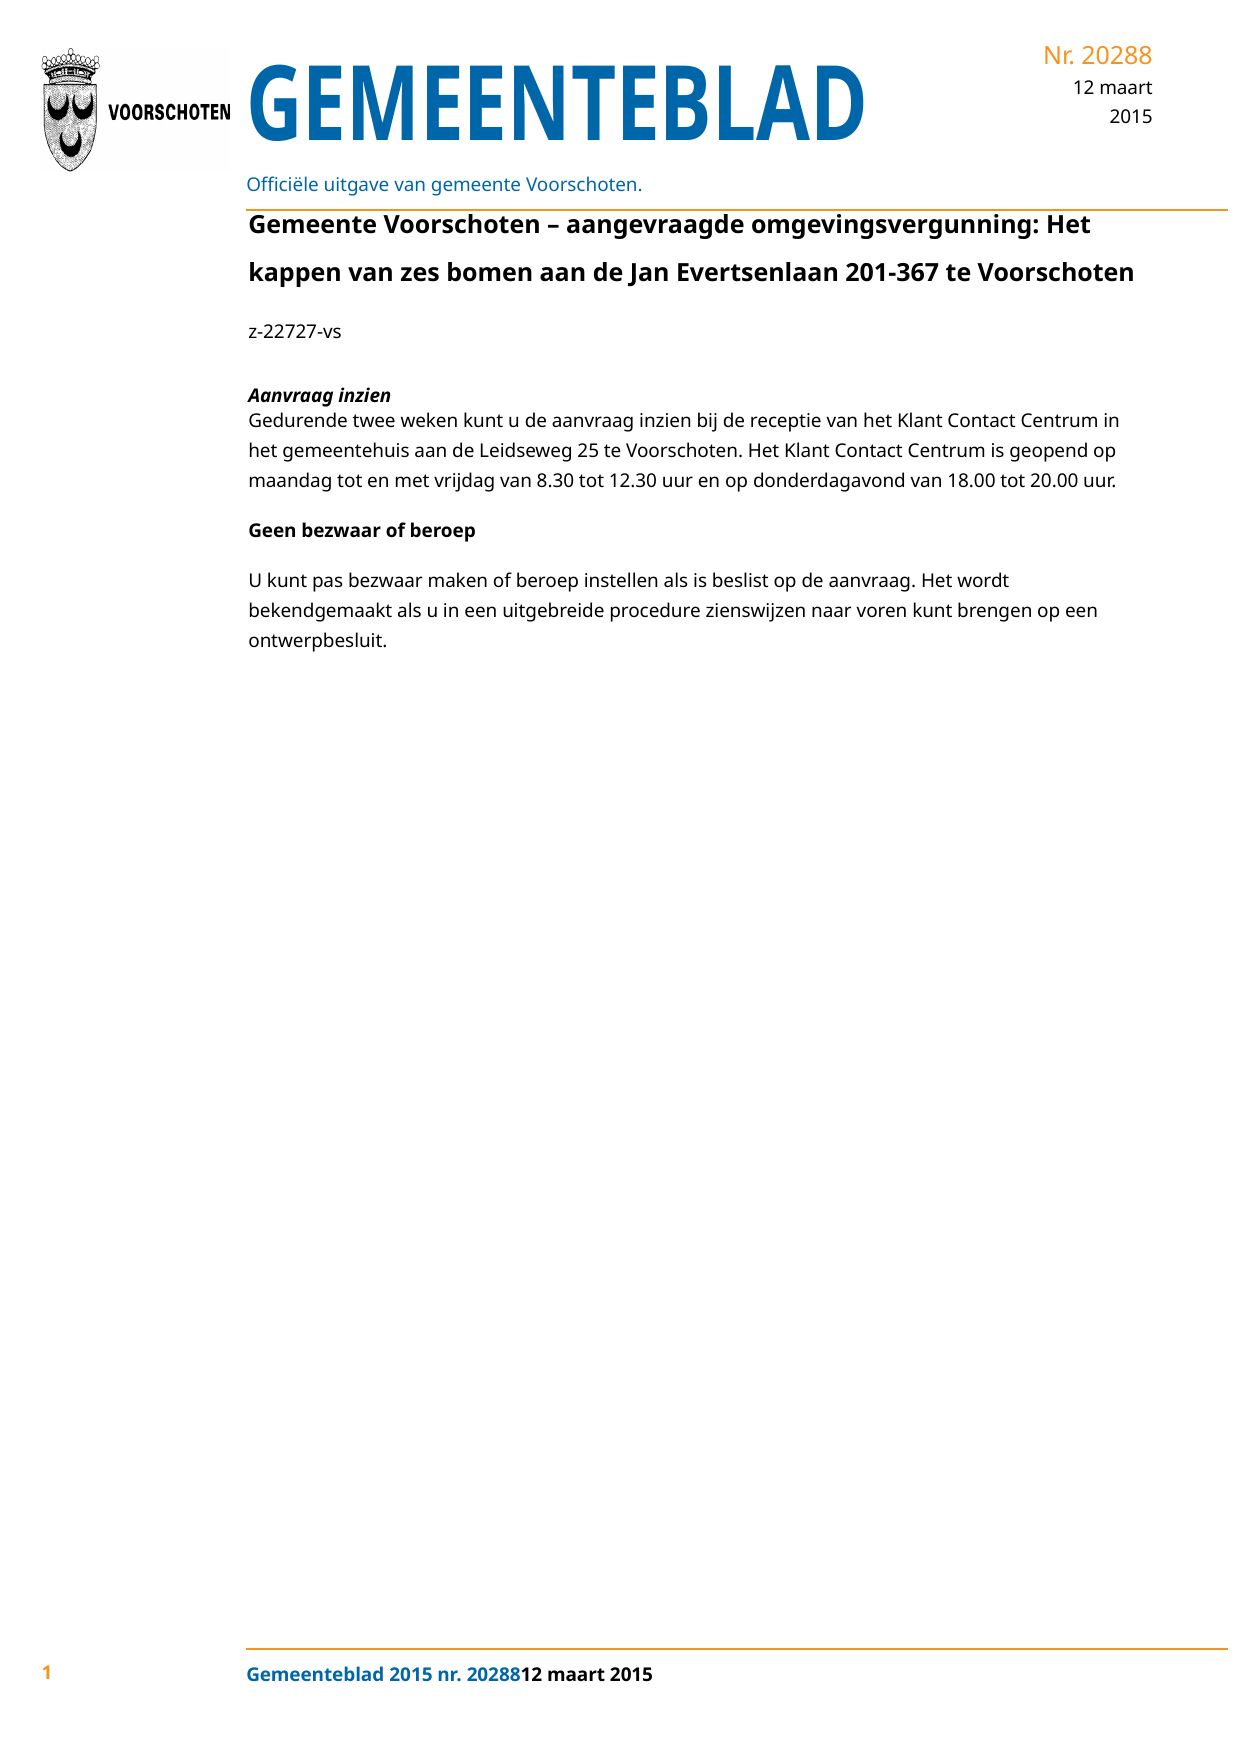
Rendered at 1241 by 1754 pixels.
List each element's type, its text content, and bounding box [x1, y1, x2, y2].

text z-22727-vs [248, 318, 1152, 344]
text Gedurende twee weken kunt u de aanvraag inzien bij de receptie van het Klant Contact Centrum in het gemeentehuis aan de Leidseweg 25 te Voorschoten. Het Klant Contact Centrum is geopend op maandag tot en met vrijdag van 8.30 tot 12.30 uur en op donderdagavond van 18.00 tot 20.00 uur. [248, 408, 1152, 492]
picture [41, 47, 231, 172]
text Gemeente Voorschoten – aangevraagde omgevingsvergunning: Het kappen van zes bomen aan de Jan Evertsenlaan 201-367 te Voorschoten [248, 211, 1152, 288]
text Aanvraag inzien [248, 382, 1152, 408]
text Geen bezwaar of beroep [248, 517, 1152, 543]
text U kunt pas bezwaar maken of beroep instellen als is beslist op de aanvraag. Het wordt bekendgemaakt als u in een uitgebreide procedure zienswijzen naar voren kunt brengen op een ontwerpbesluit. [248, 568, 1152, 652]
